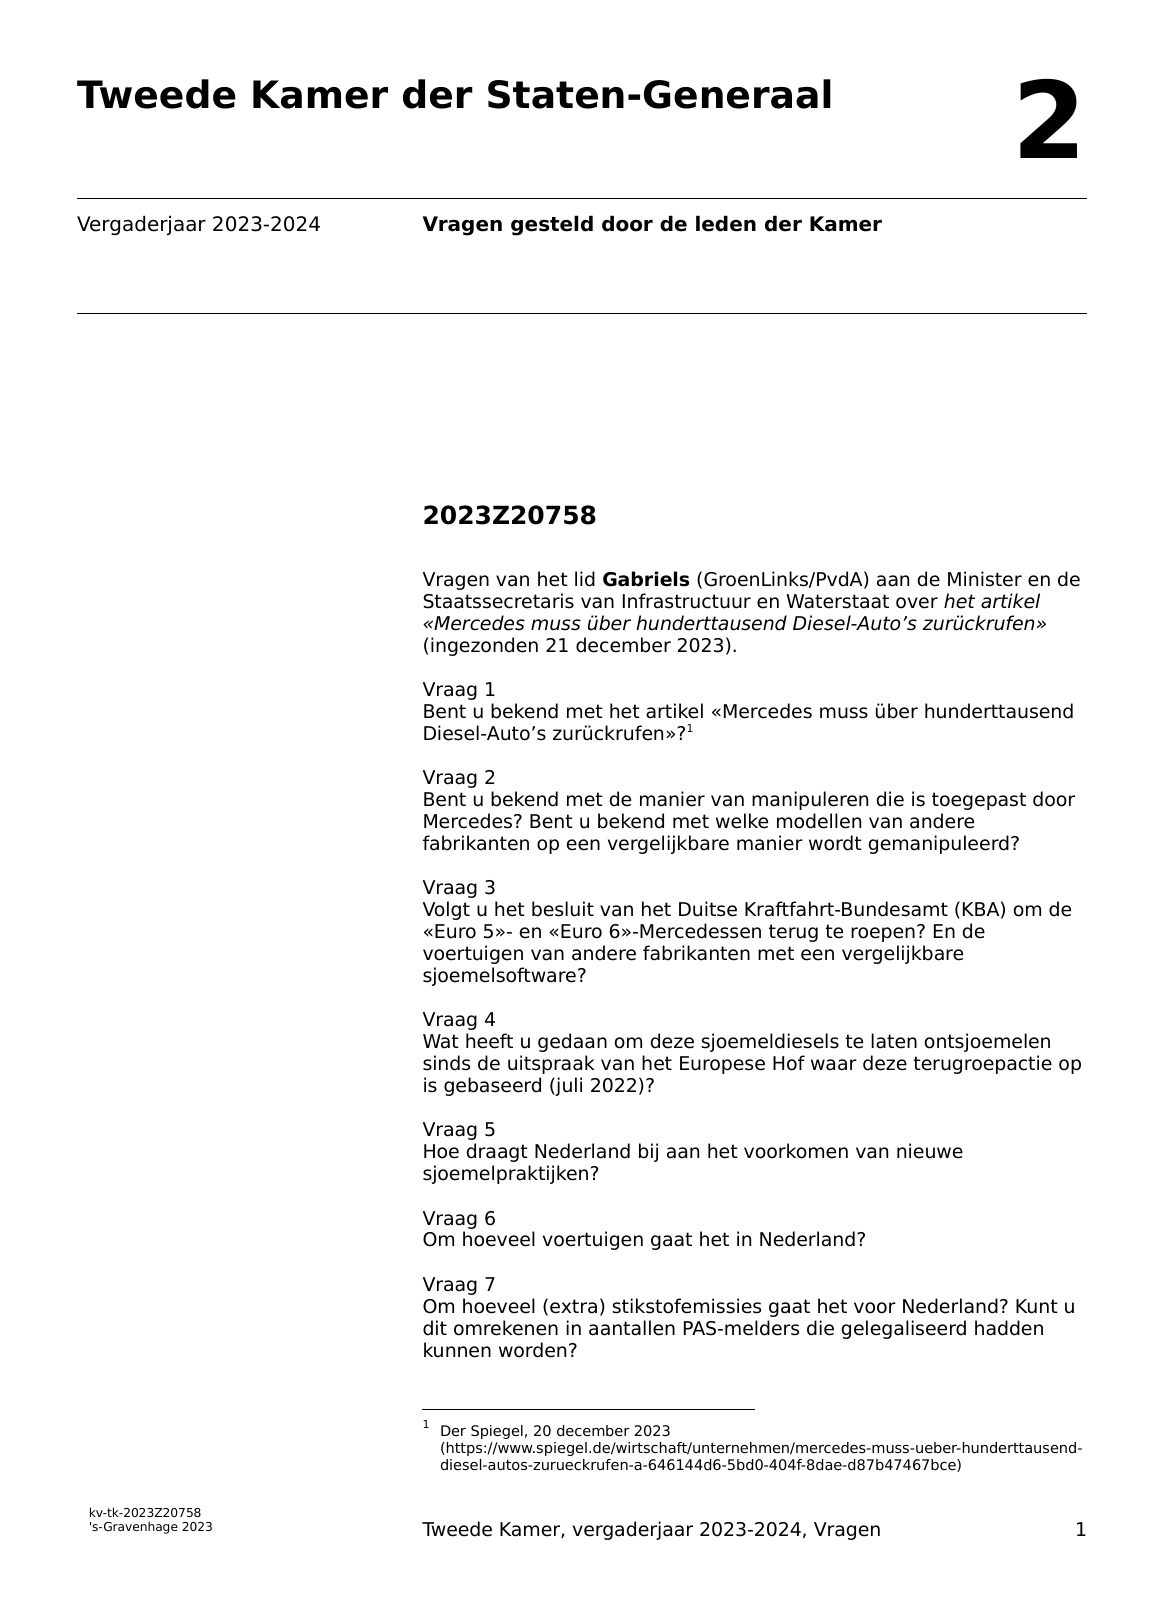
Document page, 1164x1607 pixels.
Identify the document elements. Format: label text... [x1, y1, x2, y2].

table_header Tweede Kamer der Staten-Generaal [77, 59, 886, 198]
text Bent u bekend met de manier van manipuleren die is toegepast door Mercedes? Bent u bekend met welke modellen van andere fabrikanten op een vergelijkbare manier wordt gemanipuleerd? [422, 789, 1087, 855]
text kv-tk-2023Z20758 [88, 1506, 323, 1520]
text Om hoeveel (extra) stikstofemissies gaat het voor Nederland? Kunt u dit omrekenen in aantallen PAS-melders die gelegaliseerd hadden kunnen worden? [422, 1296, 1087, 1361]
table_cell Vragen gesteld door de leden der Kamer [422, 199, 1087, 313]
text Vraag 5 [422, 1119, 1087, 1141]
text Wat heeft u gedaan om deze sjoemeldiesels te laten ontsjoemelen sinds de uitspraak van het Europese Hof waar deze terugroepactie op is gebaseerd (juli 2022)? [422, 1031, 1087, 1097]
table_cell Vergaderjaar 2023-2024 [77, 199, 422, 313]
text Volgt u het besluit van het Duitse Kraftfahrt-Bundesamt (KBA) om de «Euro 5»- en «Euro 6»-Mercedessen terug te roepen? En de voertuigen van andere fabrikanten met een vergelijkbare sjoemelsoftware? [422, 899, 1087, 987]
table_header 2 [886, 59, 1087, 198]
text 's-Gravenhage 2023 [88, 1520, 323, 1534]
text Vraag 1 [422, 679, 1087, 701]
text Vragen van het lid Gabriels (GroenLinks/PvdA) aan de Minister en de Staatssecretaris van Infrastructuur en Waterstaat over het artikel «Mercedes muss über hunderttausend Diesel-Auto’s zurückrufen» (ingezonden 21 december 2023). [422, 569, 1087, 657]
text Vraag 3 [422, 877, 1087, 899]
text Vraag 6 [422, 1207, 1087, 1229]
text 2023Z20758 [422, 501, 1087, 531]
text Bent u bekend met het artikel «Mercedes muss über hunderttausend Diesel-Auto’s zurückrufen»? [422, 701, 1087, 745]
text Vraag 4 [422, 1009, 1087, 1031]
text Om hoeveel voertuigen gaat het in Nederland? [422, 1229, 1087, 1251]
text Der Spiegel, 20 december 2023 (https://www.spiegel.de/wirtschaft/unternehmen/mercedes-muss-ueber-hunderttausend-diesel-autos-zurueckrufen-a-646144d6-5bd0-404f-8dae-d87b47467bce) [422, 1418, 1087, 1474]
text Hoe draagt Nederland bij aan het voorkomen van nieuwe sjoemelpraktijken? [422, 1141, 1087, 1185]
text Vraag 7 [422, 1273, 1087, 1296]
text Vraag 2 [422, 767, 1087, 789]
